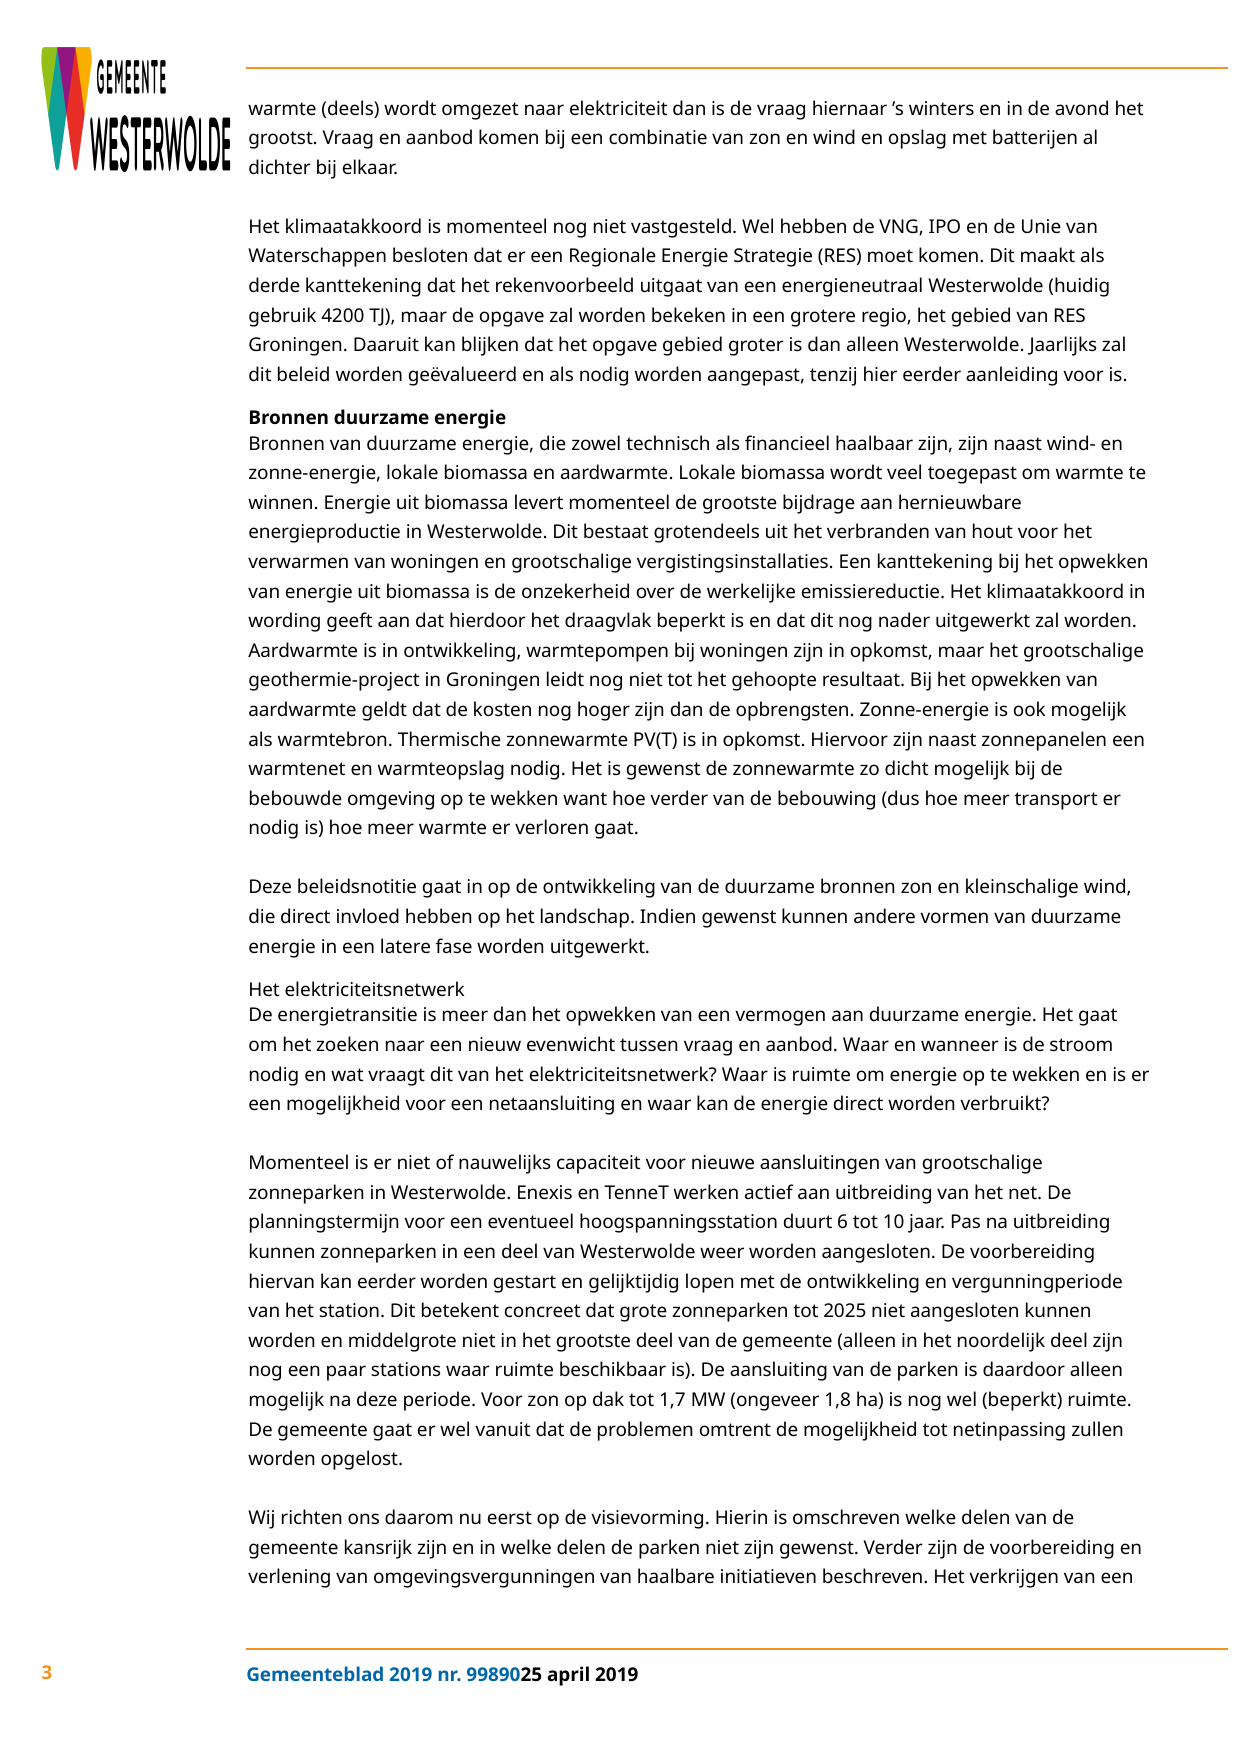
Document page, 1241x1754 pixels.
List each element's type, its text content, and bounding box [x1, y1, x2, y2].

text Bronnen van duurzame energie, die zowel technisch als financieel haalbaar zijn, zijn naast wind- en zonne-energie, lokale biomassa en aardwarmte. Lokale biomassa wordt veel toegepast om warmte te winnen. Energie uit biomassa levert momenteel de grootste bijdrage aan hernieuwbare energieproductie in Westerwolde. Dit bestaat grotendeels uit het verbranden van hout voor het verwarmen van woningen en grootschalige vergistingsinstallaties. Een kanttekening bij het opwekken van energie uit biomassa is de onzekerheid over de werkelijke emissiereductie. Het klimaatakkoord in wording geeft aan dat hierdoor het draagvlak beperkt is en dat dit nog nader uitgewerkt zal worden. Aardwarmte is in ontwikkeling, warmtepompen bij woningen zijn in opkomst, maar het grootschalige geothermie-project in Groningen leidt nog niet tot het gehoopte resultaat. Bij het opwekken van aardwarmte geldt dat de kosten nog hoger zijn dan de opbrengsten. Zonne-energie is ook mogelijk als warmtebron. Thermische zonnewarmte PV(T) is in opkomst. Hiervoor zijn naast zonnepanelen een warmtenet en warmteopslag nodig. Het is gewenst de zonnewarmte zo dicht mogelijk bij de bebouwde omgeving op te wekken want hoe verder van de bebouwing (dus hoe meer transport er nodig is) hoe meer warmte er verloren gaat. [248, 430, 1152, 840]
text warmte (deels) wordt omgezet naar elektriciteit dan is de vraag hiernaar ’s winters en in de avond het grootst. Vraag en aanbod komen bij een combinatie van zon en wind en opslag met batterijen al dichter bij elkaar. [248, 95, 1152, 180]
text De energietransitie is meer dan het opwekken van een vermogen aan duurzame energie. Het gaat om het zoeken naar een nieuw evenwicht tussen vraag en aanbod. Waar en wanneer is de stroom nodig en wat vraagt dit van het elektriciteitsnetwerk? Waar is ruimte om energie op te wekken en is er een mogelijkheid voor een netaansluiting en waar kan de energie direct worden verbruikt? [248, 1002, 1152, 1116]
text Bronnen duurzame energie [248, 404, 1152, 430]
picture [41, 47, 231, 172]
text Deze beleidsnotitie gaat in op de ontwikkeling van de duurzame bronnen zon en kleinschalige wind, die direct invloed hebben op het landschap. Indien gewenst kunnen andere vormen van duurzame energie in een latere fase worden uitgewerkt. [248, 874, 1152, 958]
text Het klimaatakkoord is momenteel nog niet vastgesteld. Wel hebben de VNG, IPO en de Unie van Waterschappen besloten dat er een Regionale Energie Strategie (RES) moet komen. Dit maakt als derde kanttekening dat het rekenvoorbeeld uitgaat van een energieneutraal Westerwolde (huidig gebruik 4200 TJ), maar de opgave zal worden bekeken in een grotere regio, het gebied van RES Groningen. Daaruit kan blijken dat het opgave gebied groter is dan alleen Westerwolde. Jaarlijks zal dit beleid worden geëvalueerd en als nodig worden aangepast, tenzij hier eerder aanleiding voor is. [248, 213, 1152, 387]
text Wij richten ons daarom nu eerst op de visievorming. Hierin is omschreven welke delen van de gemeente kansrijk zijn en in welke delen de parken niet zijn gewenst. Verder zijn de voorbereiding en verlening van omgevingsvergunningen van haalbare initiatieven beschreven. Het verkrijgen van een [248, 1504, 1152, 1589]
text Momenteel is er niet of nauwelijks capaciteit voor nieuwe aansluitingen van grootschalige zonneparken in Westerwolde. Enexis en TenneT werken actief aan uitbreiding van het net. De planningstermijn voor een eventueel hoogspanningsstation duurt 6 tot 10 jaar. Pas na uitbreiding kunnen zonneparken in een deel van Westerwolde weer worden aangesloten. De voorbereiding hiervan kan eerder worden gestart en gelijktijdig lopen met de ontwikkeling en vergunningperiode van het station. Dit betekent concreet dat grote zonneparken tot 2025 niet aangesloten kunnen worden en middelgrote niet in het grootste deel van de gemeente (alleen in het noordelijk deel zijn nog een paar stations waar ruimte beschikbaar is). De aansluiting van de parken is daardoor alleen mogelijk na deze periode. Voor zon op dak tot 1,7 MW (ongeveer 1,8 ha) is nog wel (beperkt) ruimte. De gemeente gaat er wel vanuit dat de problemen omtrent de mogelijkheid tot netinpassing zullen worden opgelost. [248, 1149, 1152, 1471]
text Het elektriciteitsnetwerk [248, 976, 1152, 1002]
